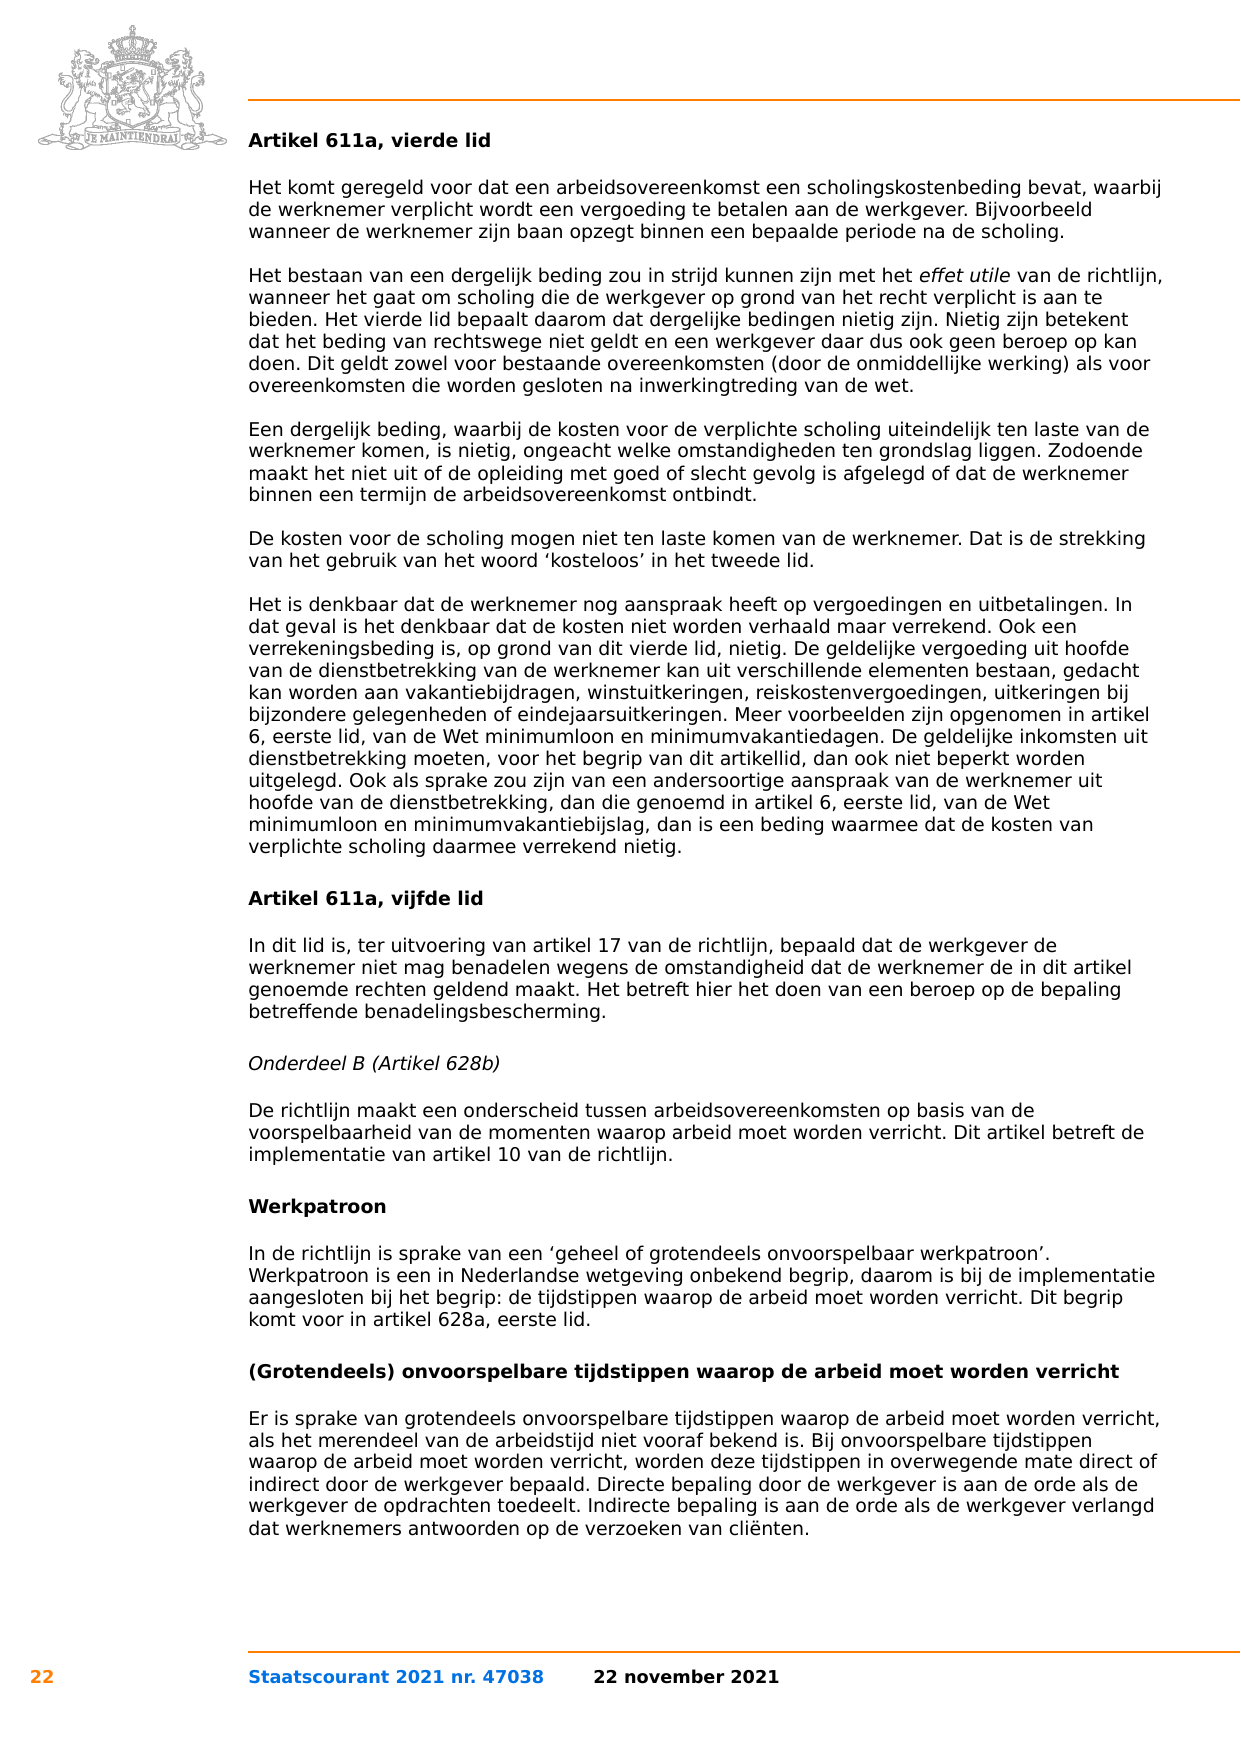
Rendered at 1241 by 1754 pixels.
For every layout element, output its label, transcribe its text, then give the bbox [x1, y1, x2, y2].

text De richtlijn maakt een onderscheid tussen arbeidsovereenkomsten op basis van de voorspelbaarheid van de momenten waarop arbeid moet worden verricht. Dit artikel betreft de implementatie van artikel 10 van de richtlijn. [248, 1100, 1163, 1166]
text In de richtlijn is sprake van een ‘geheel of grotendeels onvoorspelbaar werkpatroon’. Werkpatroon is een in Nederlandse wetgeving onbekend begrip, daarom is bij de implementatie aangesloten bij het begrip: de tijdstippen waarop de arbeid moet worden verricht. Dit begrip komt voor in artikel 628a, eerste lid. [248, 1243, 1163, 1331]
subtitle Werkpatroon [248, 1196, 1163, 1218]
text In dit lid is, ter uitvoering van artikel 17 van de richtlijn, bepaald dat de werkgever de werknemer niet mag benadelen wegens de omstandigheid dat de werknemer de in dit artikel genoemde rechten geldend maakt. Het betreft hier het doen van een beroep op de bepaling betreffende benadelingsbescherming. [248, 935, 1163, 1023]
subtitle (Grotendeels) onvoorspelbare tijdstippen waarop de arbeid moet worden verricht [248, 1361, 1163, 1382]
subtitle Artikel 611a, vijfde lid [248, 888, 1163, 910]
text Het bestaan van een dergelijk beding zou in strijd kunnen zijn met het effet utile van de richtlijn, wanneer het gaat om scholing die de werkgever op grond van het recht verplicht is aan te bieden. Het vierde lid bepaalt daarom dat dergelijke bedingen nietig zijn. Nietig zijn betekent dat het beding van rechtswege niet geldt en een werkgever daar dus ook geen beroep op kan doen. Dit geldt zowel voor bestaande overeenkomsten (door de onmiddellijke werking) als voor overeenkomsten die worden gesloten na inwerkingtreding van de wet. [248, 265, 1163, 397]
text Een dergelijk beding, waarbij de kosten voor de verplichte scholing uiteindelijk ten laste van de werknemer komen, is nietig, ongeacht welke omstandigheden ten grondslag liggen. Zodoende maakt het niet uit of de opleiding met goed of slecht gevolg is afgelegd of dat de werknemer binnen een termijn de arbeidsovereenkomst ontbindt. [248, 418, 1163, 506]
text Er is sprake van grotendeels onvoorspelbare tijdstippen waarop de arbeid moet worden verricht, als het merendeel van de arbeidstijd niet vooraf bekend is. Bij onvoorspelbare tijdstippen waarop de arbeid moet worden verricht, worden deze tijdstippen in overwegende mate direct of indirect door de werkgever bepaald. Directe bepaling door de werkgever is aan de orde als de werkgever de opdrachten toedeelt. Indirecte bepaling is aan de orde als de werkgever verlangd dat werknemers antwoorden op de verzoeken van cliënten. [248, 1407, 1163, 1539]
subtitle Onderdeel B (Artikel 628b) [248, 1053, 1163, 1075]
subtitle Artikel 611a, vierde lid [248, 130, 1163, 152]
text Het komt geregeld voor dat een arbeidsovereenkomst een scholingskostenbeding bevat, waarbij de werknemer verplicht wordt een vergoeding te betalen aan de werkgever. Bijvoorbeeld wanneer de werknemer zijn baan opzegt binnen een bepaalde periode na de scholing. [248, 177, 1163, 243]
text De kosten voor de scholing mogen niet ten laste komen van de werknemer. Dat is de strekking van het gebruik van het woord ‘kosteloos’ in het tweede lid. [248, 528, 1163, 572]
text Het is denkbaar dat de werknemer nog aanspraak heeft op vergoedingen en uitbetalingen. In dat geval is het denkbaar dat de kosten niet worden verhaald maar verrekend. Ook een verrekeningsbeding is, op grond van dit vierde lid, nietig. De geldelijke vergoeding uit hoofde van de dienstbetrekking van de werknemer kan uit verschillende elementen bestaan, gedacht kan worden aan vakantiebijdragen, winstuitkeringen, reiskostenvergoedingen, uitkeringen bij bijzondere gelegenheden of eindejaarsuitkeringen. Meer voorbeelden zijn opgenomen in artikel 6, eerste lid, van de Wet minimumloon en minimumvakantiedagen. De geldelijke inkomsten uit dienstbetrekking moeten, voor het begrip van dit artikellid, dan ook niet beperkt worden uitgelegd. Ook als sprake zou zijn van een andersoortige aanspraak van de werknemer uit hoofde van de dienstbetrekking, dan die genoemd in artikel 6, eerste lid, van de Wet minimumloon en minimumvakantiebijslag, dan is een beding waarmee dat de kosten van verplichte scholing daarmee verrekend nietig. [248, 594, 1163, 858]
picture [38, 25, 227, 150]
